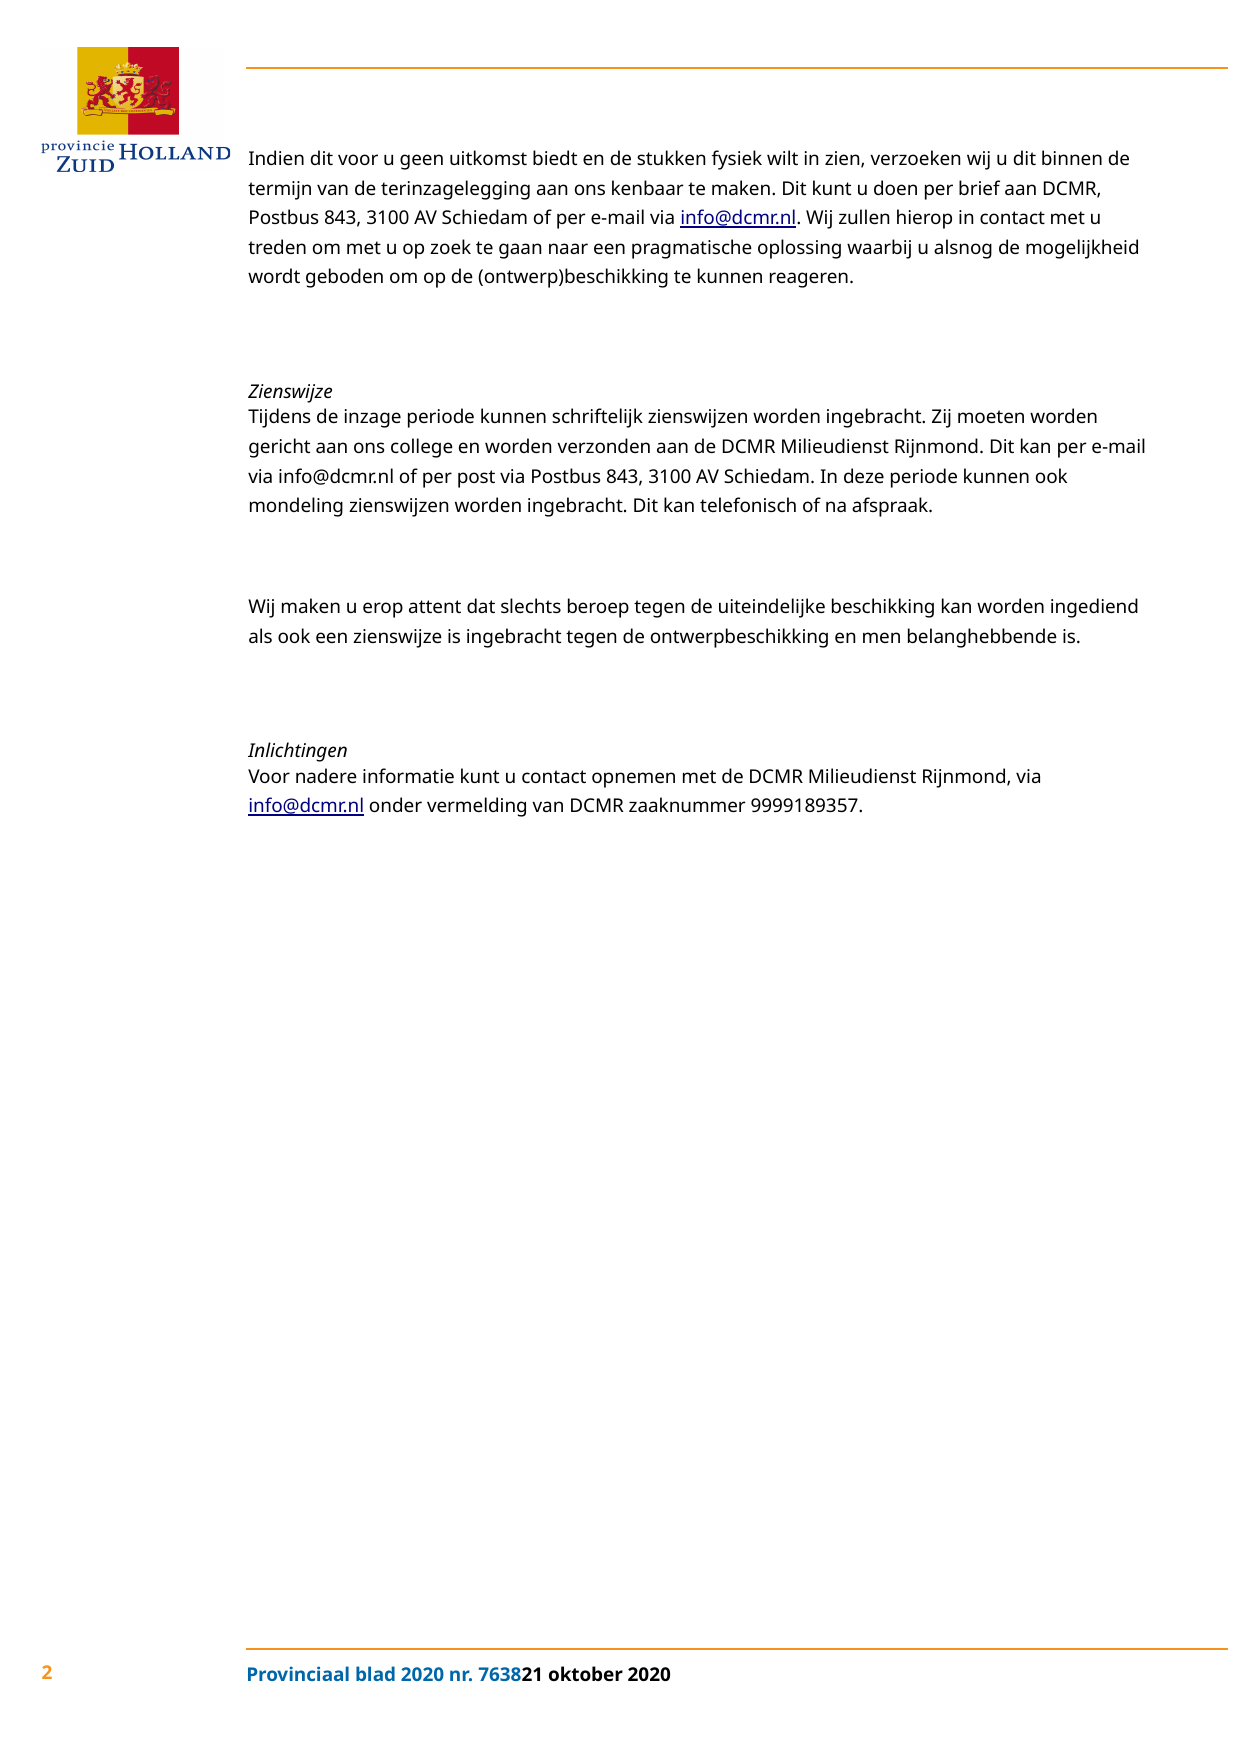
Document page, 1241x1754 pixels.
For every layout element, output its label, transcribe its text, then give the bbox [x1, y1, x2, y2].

picture [41, 47, 231, 172]
text Voor nadere informatie kunt u contact opnemen met de DCMR Milieudienst Rijnmond, via info@dcmr.nl onder vermelding van DCMR zaaknummer 9999189357. [248, 763, 1152, 818]
text Wij maken u erop attent dat slechts beroep tegen de uiteindelijke beschikking kan worden ingediend als ook een zienswijze is ingebracht tegen de ontwerpbeschikking en men belanghebbende is. [248, 593, 1152, 648]
text Tijdens de inzage periode kunnen schriftelijk zienswijzen worden ingebracht. Zij moeten worden gericht aan ons college en worden verzonden aan de DCMR Milieudienst Rijnmond. Dit kan per e-mail via info@dcmr.nl of per post via Postbus 843, 3100 AV Schiedam. In deze periode kunnen ook mondeling zienswijzen worden ingebracht. Dit kan telefonisch of na afspraak. [248, 404, 1152, 518]
text Inlichtingen [248, 737, 1152, 763]
text Indien dit voor u geen uitkomst biedt en de stukken fysiek wilt in zien, verzoeken wij u dit binnen de termijn van de terinzagelegging aan ons kenbaar te maken. Dit kunt u doen per brief aan DCMR, Postbus 843, 3100 AV Schiedam of per e-mail via info@dcmr.nl. Wij zullen hierop in contact met u treden om met u op zoek te gaan naar een pragmatische oplossing waarbij u alsnog de mogelijkheid wordt geboden om op de (ontwerp)beschikking te kunnen reageren. [248, 145, 1152, 289]
text Zienswijze [248, 378, 1152, 404]
